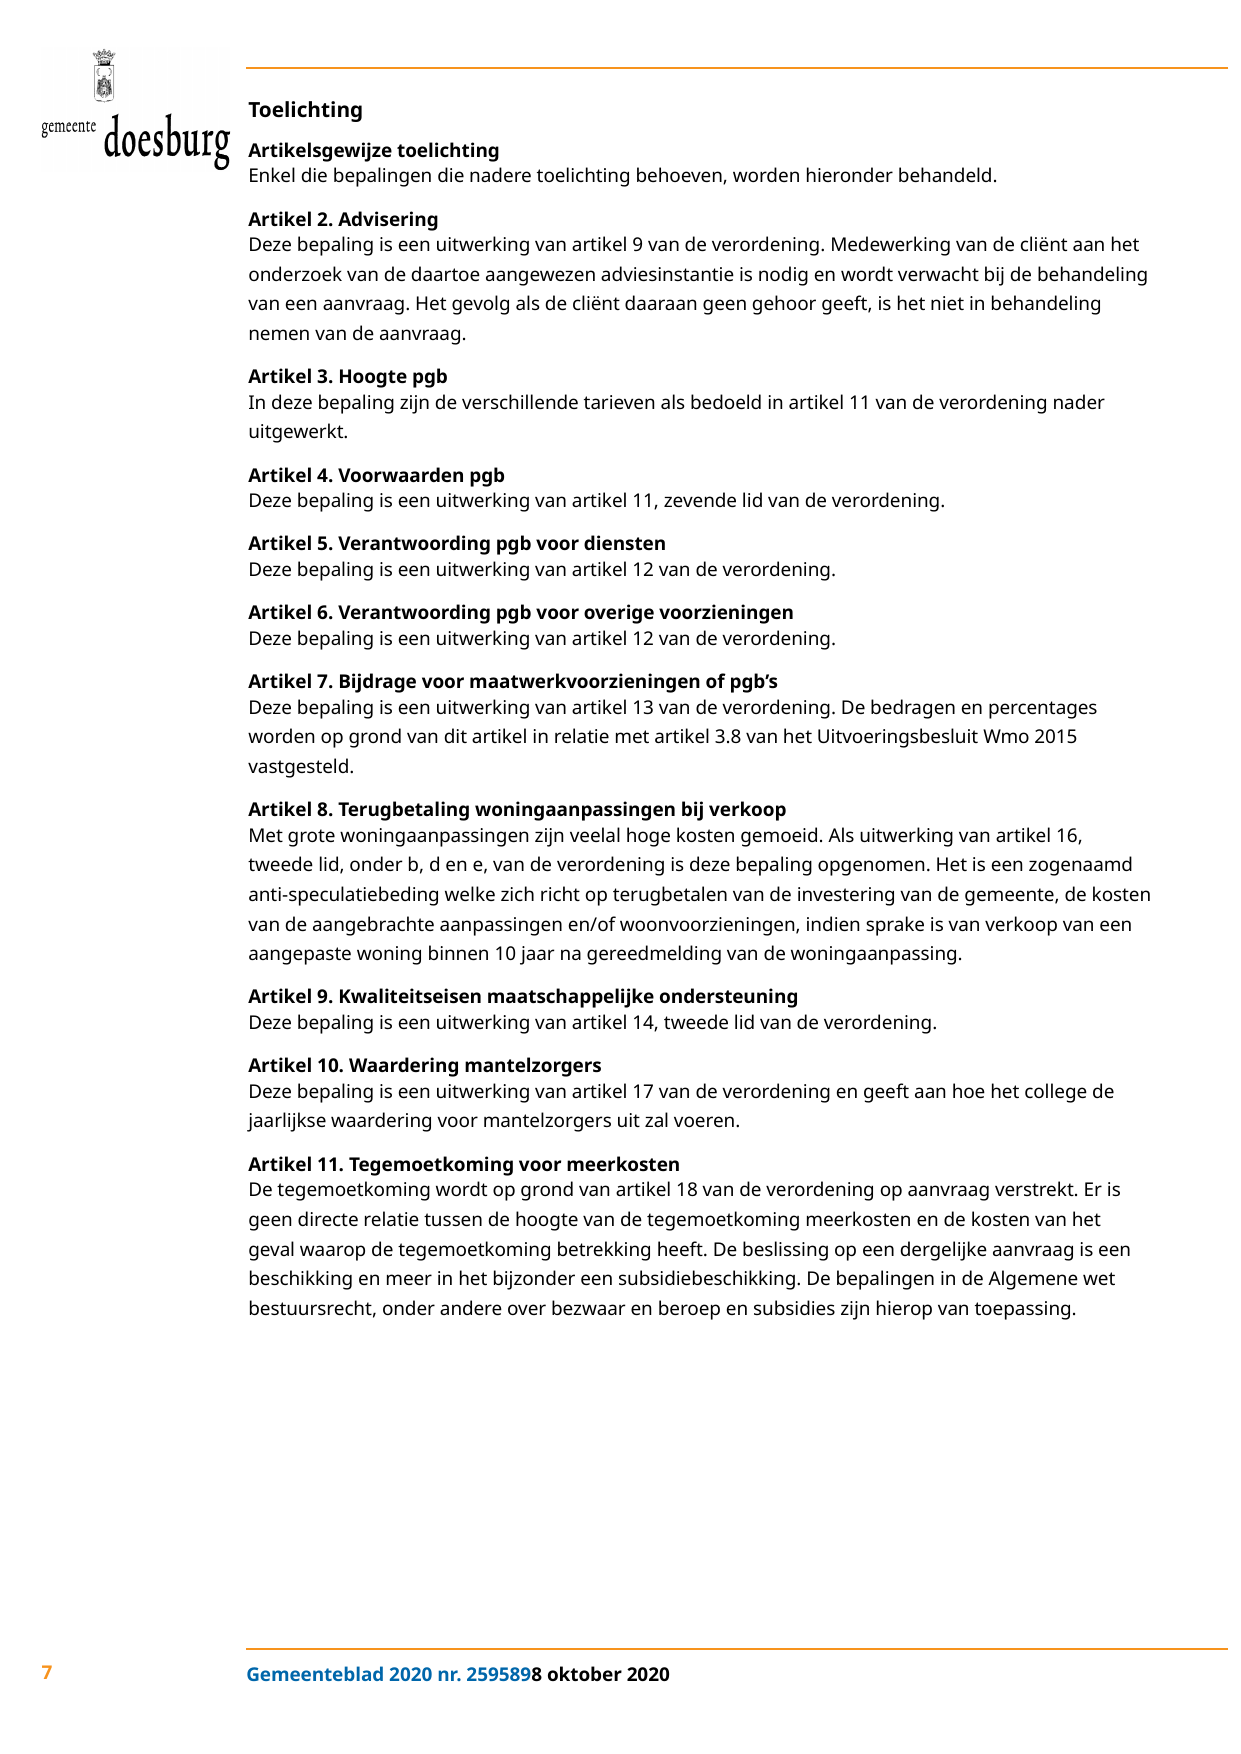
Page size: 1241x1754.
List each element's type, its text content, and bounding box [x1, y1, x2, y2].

text Artikelsgewijze toelichting [248, 137, 1152, 163]
text Artikel 10. Waardering mantelzorgers [248, 1052, 1152, 1078]
text Deze bepaling is een uitwerking van artikel 13 van de verordening. De bedragen en percentages worden op grond van dit artikel in relatie met artikel 3.8 van het Uitvoeringsbesluit Wmo 2015 vastgesteld. [248, 694, 1152, 779]
text Toelichting [248, 95, 1152, 123]
text Artikel 3. Hoogte pgb [248, 363, 1152, 389]
text Deze bepaling is een uitwerking van artikel 17 van de verordening en geeft aan hoe het college de jaarlijkse waardering voor mantelzorgers uit zal voeren. [248, 1078, 1152, 1133]
text Met grote woningaanpassingen zijn veelal hoge kosten gemoeid. Als uitwerking van artikel 16, tweede lid, onder b, d en e, van de verordening is deze bepaling opgenomen. Het is een zogenaamd anti-speculatiebeding welke zich richt op terugbetalen van de investering van de gemeente, de kosten van de aangebrachte aanpassingen en/of woonvoorzieningen, indien sprake is van verkoop van een aangepaste woning binnen 10 jaar na gereedmelding van de woningaanpassing. [248, 822, 1152, 966]
text Artikel 11. Tegemoetkoming voor meerkosten [248, 1151, 1152, 1177]
text Deze bepaling is een uitwerking van artikel 9 van de verordening. Medewerking van de cliënt aan het onderzoek van de daartoe aangewezen adviesinstantie is nodig en wordt verwacht bij de behandeling van een aanvraag. Het gevolg als de cliënt daaraan geen gehoor geeft, is het niet in behandeling nemen van de aanvraag. [248, 231, 1152, 346]
text Artikel 2. Advisering [248, 206, 1152, 231]
text Deze bepaling is een uitwerking van artikel 12 van de verordening. [248, 625, 1152, 651]
text In deze bepaling zijn de verschillende tarieven als bedoeld in artikel 11 van de verordening nader uitgewerkt. [248, 389, 1152, 444]
text De tegemoetkoming wordt op grond van artikel 18 van de verordening op aanvraag verstrekt. Er is geen directe relatie tussen de hoogte van de tegemoetkoming meerkosten en de kosten van het geval waarop de tegemoetkoming betrekking heeft. De beslissing op een dergelijke aanvraag is een beschikking en meer in het bijzonder een subsidiebeschikking. De bepalingen in de Algemene wet bestuursrecht, onder andere over bezwaar en beroep en subsidies zijn hierop van toepassing. [248, 1177, 1152, 1321]
text Deze bepaling is een uitwerking van artikel 12 van de verordening. [248, 556, 1152, 582]
text Enkel die bepalingen die nadere toelichting behoeven, worden hieronder behandeld. [248, 163, 1152, 188]
text Deze bepaling is een uitwerking van artikel 11, zevende lid van de verordening. [248, 487, 1152, 513]
text Artikel 8. Terugbetaling woningaanpassingen bij verkoop [248, 796, 1152, 822]
text Deze bepaling is een uitwerking van artikel 14, tweede lid van de verordening. [248, 1009, 1152, 1035]
text Artikel 4. Voorwaarden pgb [248, 462, 1152, 487]
text Artikel 7. Bijdrage voor maatwerkvoorzieningen of pgb’s [248, 668, 1152, 694]
picture [41, 47, 231, 172]
text Artikel 5. Verantwoording pgb voor diensten [248, 531, 1152, 556]
text Artikel 9. Kwaliteitseisen maatschappelijke ondersteuning [248, 983, 1152, 1009]
text Artikel 6. Verantwoording pgb voor overige voorzieningen [248, 599, 1152, 625]
